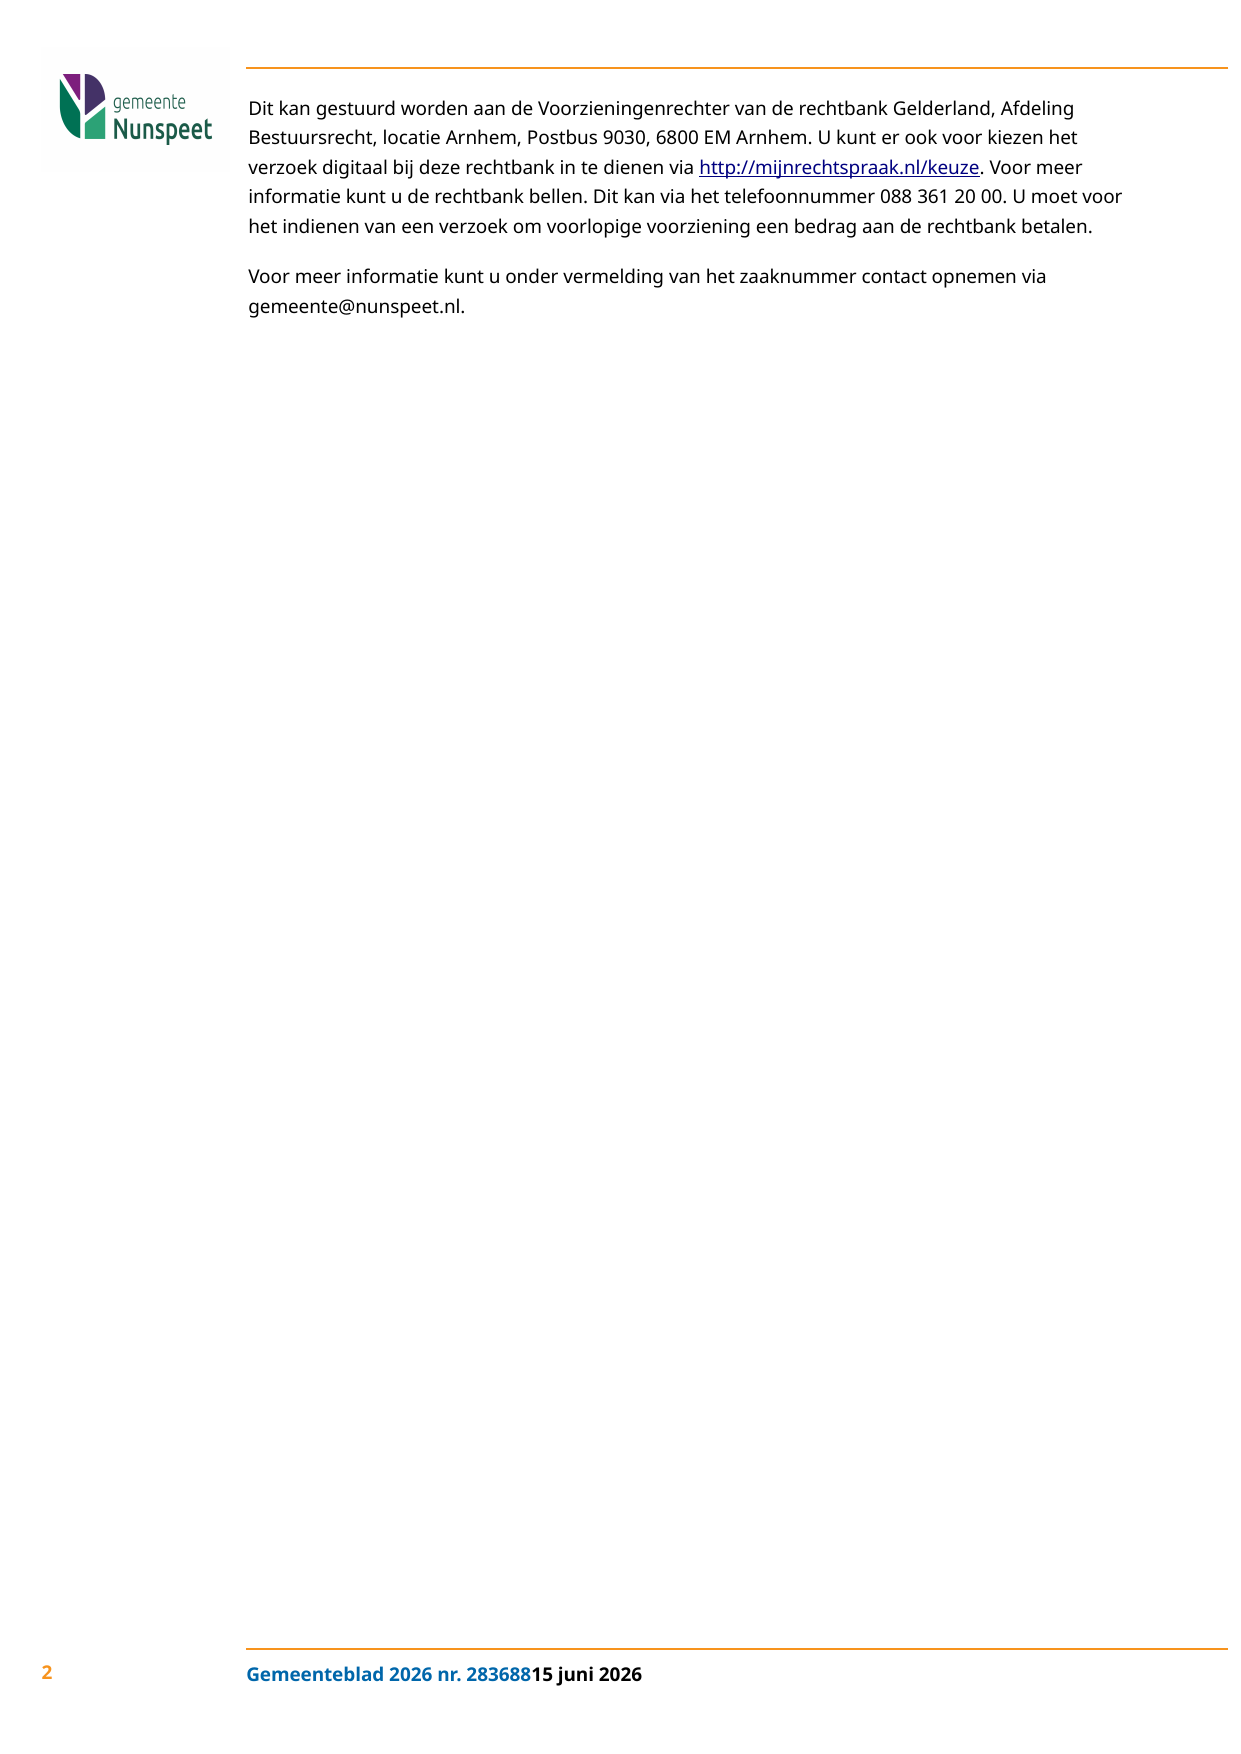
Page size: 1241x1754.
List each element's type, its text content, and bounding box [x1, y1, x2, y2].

text Dit kan gestuurd worden aan de Voorzieningenrechter van de rechtbank Gelderland, Afdeling Bestuursrecht, locatie Arnhem, Postbus 9030, 6800 EM Arnhem. U kunt er ook voor kiezen het verzoek digitaal bij deze rechtbank in te dienen via http://mijnrechtspraak.nl/keuze. Voor meer informatie kunt u de rechtbank bellen. Dit kan via het telefoonnummer 088 361 20 00. U moet voor het indienen van een verzoek om voorlopige voorziening een bedrag aan de rechtbank betalen. [248, 95, 1152, 239]
picture [41, 47, 231, 172]
text Voor meer informatie kunt u onder vermelding van het zaaknummer contact opnemen via gemeente@nunspeet.nl. [248, 263, 1152, 319]
